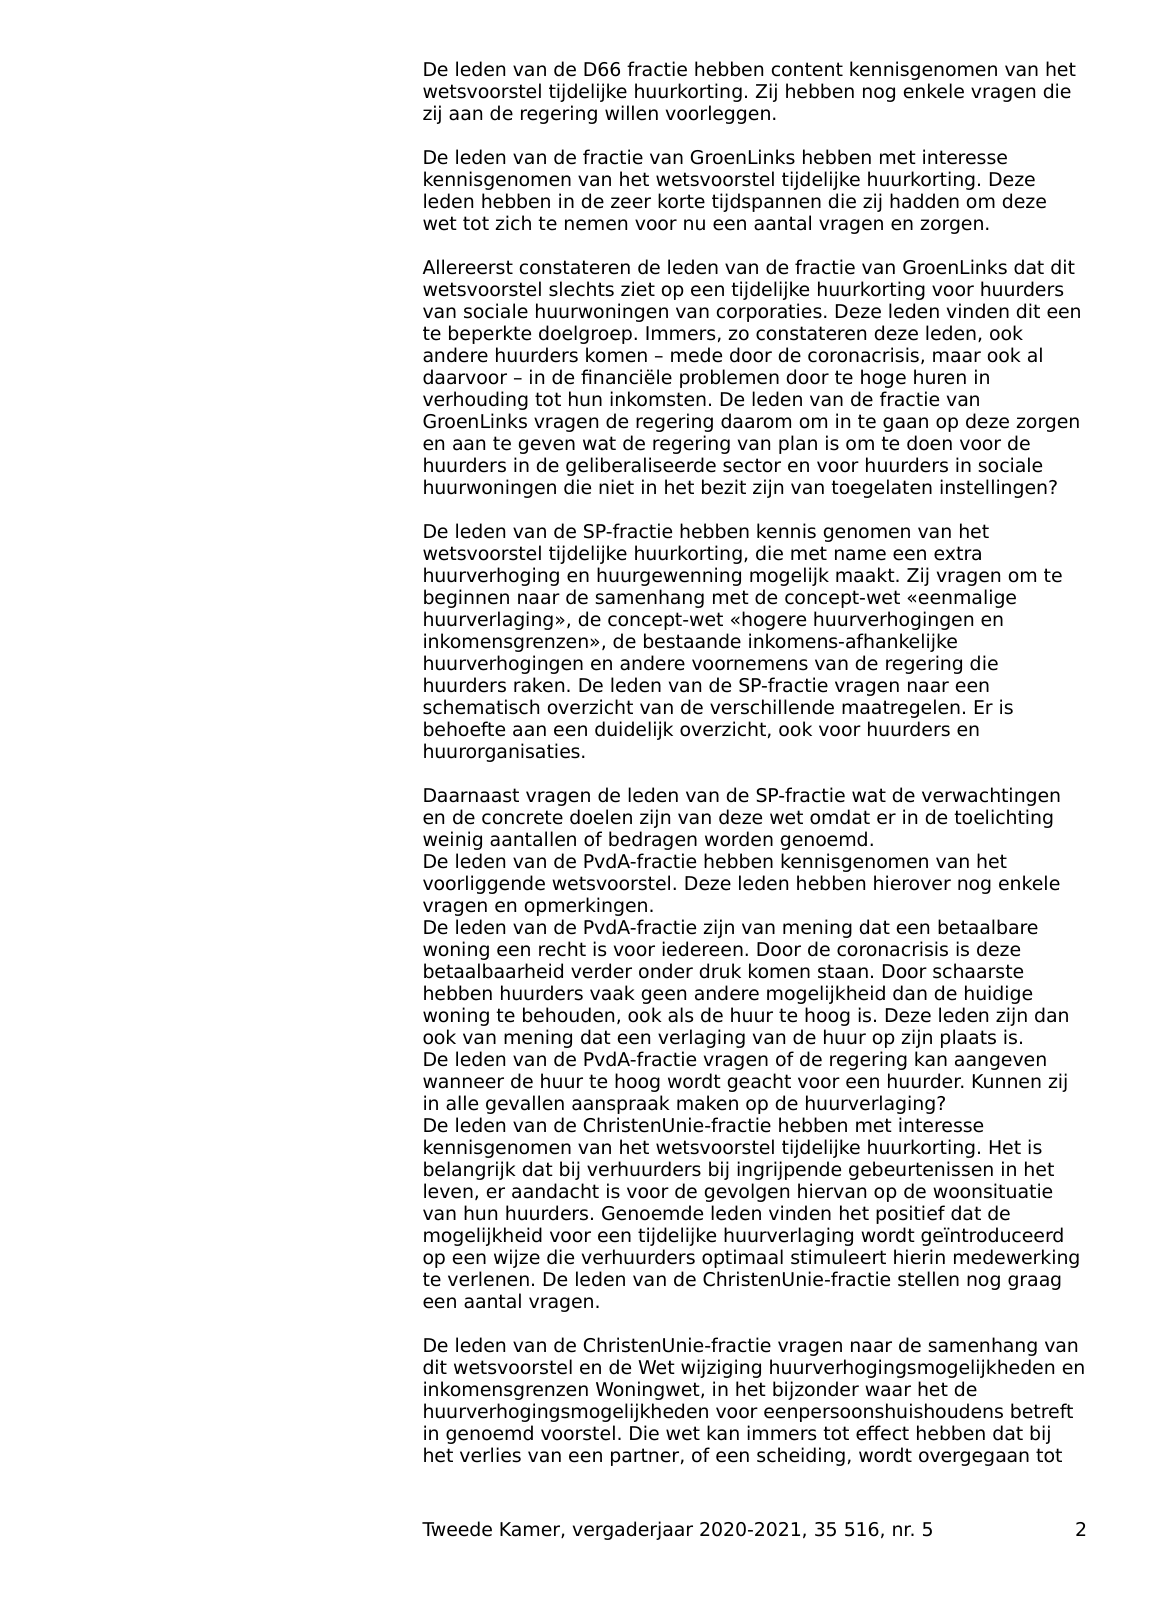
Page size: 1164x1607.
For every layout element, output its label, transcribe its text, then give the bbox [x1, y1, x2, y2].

text De leden van de ChristenUnie-fractie hebben met interesse kennisgenomen van het wetsvoorstel tijdelijke huurkorting. Het is belangrijk dat bij verhuurders bij ingrijpende gebeurtenissen in het leven, er aandacht is voor de gevolgen hiervan op de woonsituatie van hun huurders. Genoemde leden vinden het positief dat de mogelijkheid voor een tijdelijke huurverlaging wordt geïntroduceerd op een wijze die verhuurders optimaal stimuleert hierin medewerking te verlenen. De leden van de ChristenUnie-fractie stellen nog graag een aantal vragen. [422, 1115, 1087, 1313]
text De leden van de PvdA-fractie zijn van mening dat een betaalbare woning een recht is voor iedereen. Door de coronacrisis is deze betaalbaarheid verder onder druk komen staan. Door schaarste hebben huurders vaak geen andere mogelijkheid dan de huidige woning te behouden, ook als de huur te hoog is. Deze leden zijn dan ook van mening dat een verlaging van de huur op zijn plaats is. [422, 917, 1087, 1049]
text De leden van de fractie van GroenLinks hebben met interesse kennisgenomen van het wetsvoorstel tijdelijke huurkorting. Deze leden hebben in de zeer korte tijdspannen die zij hadden om deze wet tot zich te nemen voor nu een aantal vragen en zorgen. [422, 147, 1087, 235]
text De leden van de ChristenUnie-fractie vragen naar de samenhang van dit wetsvoorstel en de Wet wijziging huurverhogingsmogelijkheden en inkomensgrenzen Woningwet, in het bijzonder waar het de huurverhogingsmogelijkheden voor eenpersoonshuishoudens betreft in genoemd voorstel. Die wet kan immers tot effect hebben dat bij het verlies van een partner, of een scheiding, wordt overgegaan tot [422, 1335, 1087, 1467]
text De leden van de SP-fractie hebben kennis genomen van het wetsvoorstel tijdelijke huurkorting, die met name een extra huurverhoging en huurgewenning mogelijk maakt. Zij vragen om te beginnen naar de samenhang met de concept-wet «eenmalige huurverlaging», de concept-wet «hogere huurverhogingen en inkomensgrenzen», de bestaande inkomens-afhankelijke huurverhogingen en andere voornemens van de regering die huurders raken. De leden van de SP-fractie vragen naar een schematisch overzicht van de verschillende maatregelen. Er is behoefte aan een duidelijk overzicht, ook voor huurders en huurorganisaties. [422, 521, 1087, 763]
text De leden van de PvdA-fractie vragen of de regering kan aangeven wanneer de huur te hoog wordt geacht voor een huurder. Kunnen zij in alle gevallen aanspraak maken op de huurverlaging? [422, 1049, 1087, 1115]
text Daarnaast vragen de leden van de SP-fractie wat de verwachtingen en de concrete doelen zijn van deze wet omdat er in de toelichting weinig aantallen of bedragen worden genoemd. [422, 785, 1087, 851]
text De leden van de PvdA-fractie hebben kennisgenomen van het voorliggende wetsvoorstel. Deze leden hebben hierover nog enkele vragen en opmerkingen. [422, 851, 1087, 917]
text Allereerst constateren de leden van de fractie van GroenLinks dat dit wetsvoorstel slechts ziet op een tijdelijke huurkorting voor huurders van sociale huurwoningen van corporaties. Deze leden vinden dit een te beperkte doelgroep. Immers, zo constateren deze leden, ook andere huurders komen – mede door de coronacrisis, maar ook al daarvoor – in de financiële problemen door te hoge huren in verhouding tot hun inkomsten. De leden van de fractie van GroenLinks vragen de regering daarom om in te gaan op deze zorgen en aan te geven wat de regering van plan is om te doen voor de huurders in de geliberaliseerde sector en voor huurders in sociale huurwoningen die niet in het bezit zijn van toegelaten instellingen? [422, 257, 1087, 499]
text De leden van de D66 fractie hebben content kennisgenomen van het wetsvoorstel tijdelijke huurkorting. Zij hebben nog enkele vragen die zij aan de regering willen voorleggen. [422, 59, 1087, 125]
